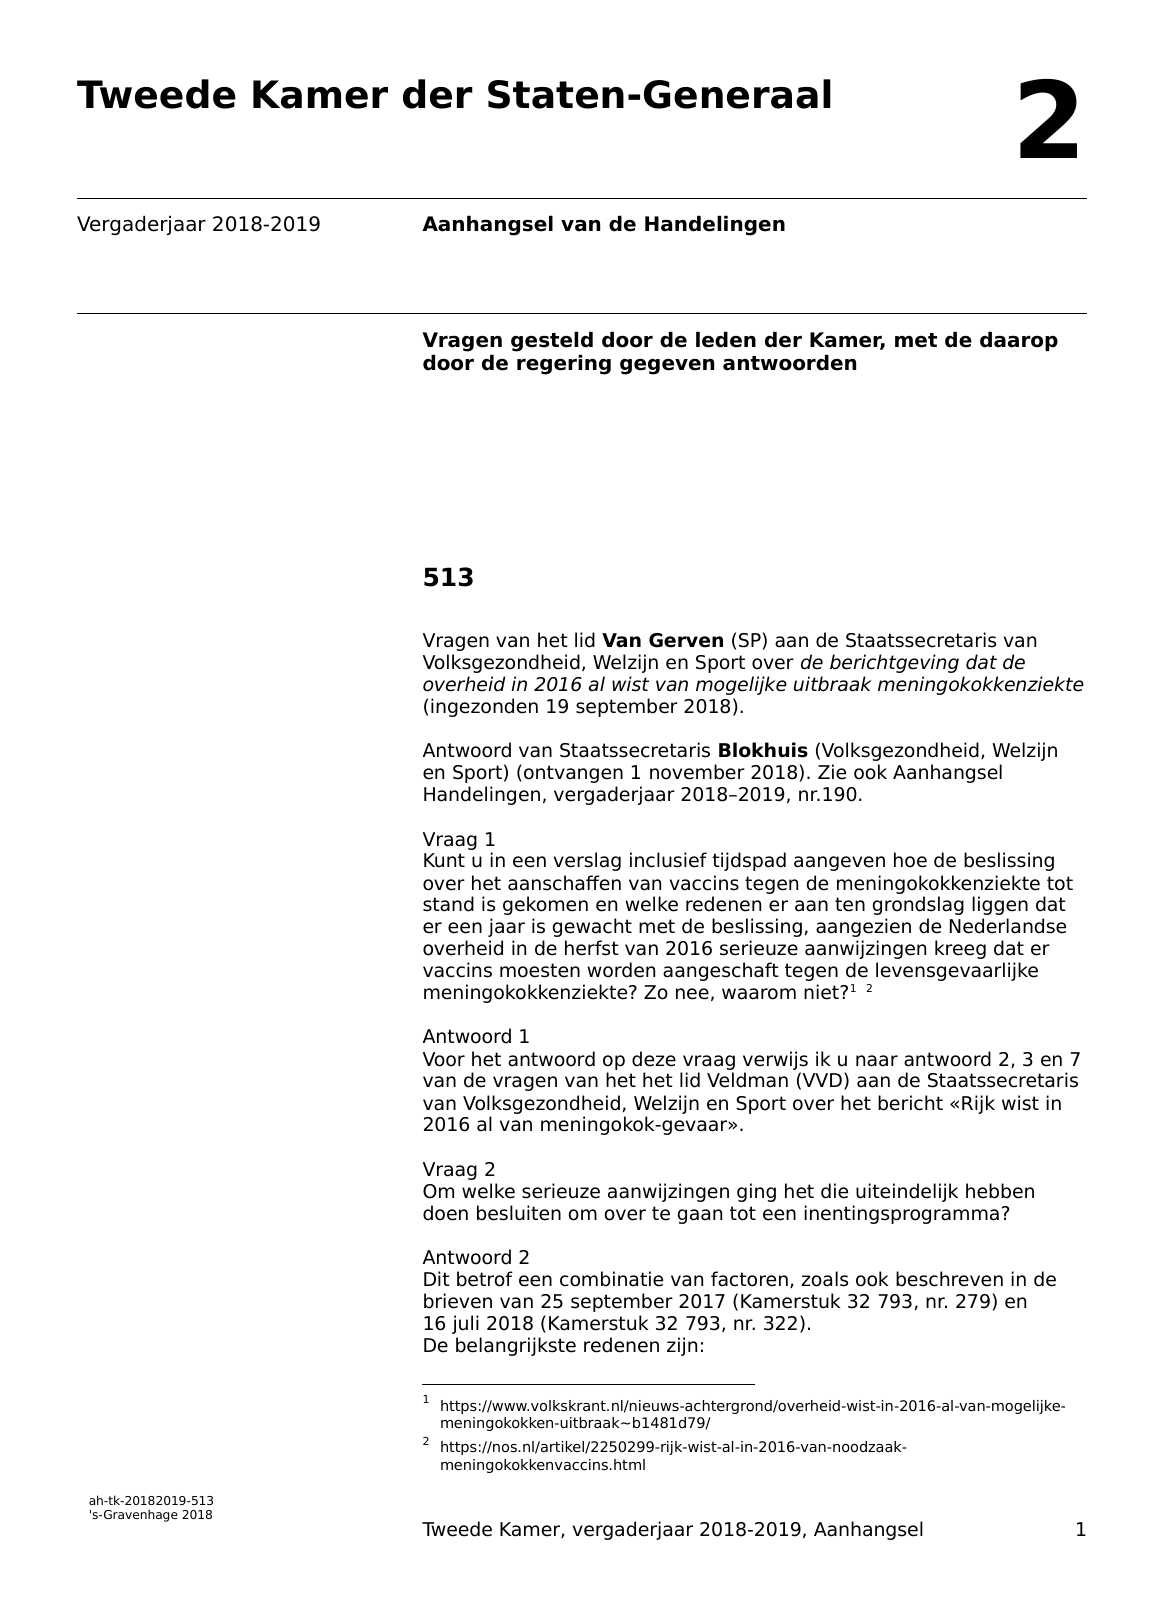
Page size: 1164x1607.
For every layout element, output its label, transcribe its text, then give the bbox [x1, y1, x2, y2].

text De belangrijkste redenen zijn: [422, 1334, 1087, 1357]
text Antwoord van Staatssecretaris Blokhuis (Volksgezondheid, Welzijn en Sport) (ontvangen 1 november 2018). Zie ook Aanhangsel Handelingen, vergaderjaar 2018–2019, nr.190. [422, 740, 1087, 806]
table_cell Aanhangsel van de Handelingen [422, 199, 1087, 313]
text Vraag 1 [422, 828, 1087, 850]
text Voor het antwoord op deze vraag verwijs ik u naar antwoord 2, 3 en 7 van de vragen van het het lid Veldman (VVD) aan de Staatssecretaris van Volksgezondheid, Welzijn en Sport over het bericht «Rijk wist in 2016 al van meningokok-gevaar». [422, 1048, 1087, 1136]
text Antwoord 2 [422, 1247, 1087, 1269]
text Vraag 2 [422, 1158, 1087, 1181]
table_cell [77, 314, 422, 375]
text Antwoord 1 [422, 1026, 1087, 1048]
text https://www.volkskrant.nl/nieuws-achtergrond/overheid-wist-in-2016-al-van-mogelijke-meningokokken-uitbraak~b1481d79/ [422, 1393, 1087, 1432]
text https://nos.nl/artikel/2250299-rijk-wist-al-in-2016-van-noodzaak-meningokokkenvaccins.html [422, 1435, 1087, 1474]
table_header Tweede Kamer der Staten-Generaal [77, 59, 886, 198]
text 513 [422, 563, 1087, 592]
text 's-Gravenhage 2018 [88, 1508, 323, 1522]
table_header 2 [886, 59, 1087, 198]
text ah-tk-20182019-513 [88, 1494, 323, 1508]
text Vragen van het lid Van Gerven (SP) aan de Staatssecretaris van Volksgezondheid, Welzijn en Sport over de berichtgeving dat de overheid in 2016 al wist van mogelijke uitbraak meningokokkenziekte (ingezonden 19 september 2018). [422, 630, 1087, 718]
text Dit betrof een combinatie van factoren, zoals ook beschreven in de brieven van 25 september 2017 (Kamerstuk 32 793, nr. 279) en 16 juli 2018 (Kamerstuk 32 793, nr. 322). [422, 1269, 1087, 1334]
text Om welke serieuze aanwijzingen ging het die uiteindelijk hebben doen besluiten om over te gaan tot een inentingsprogramma? [422, 1181, 1087, 1224]
table_cell Vergaderjaar 2018-2019 [77, 199, 422, 313]
text Kunt u in een verslag inclusief tijdspad aangeven hoe de beslissing over het aanschaffen van vaccins tegen de meningokokkenziekte tot stand is gekomen en welke redenen er aan ten grondslag liggen dat er een jaar is gewacht met de beslissing, aangezien de Nederlandse overheid in de herfst van 2016 serieuze aanwijzingen kreeg dat er vaccins moesten worden aangeschaft tegen de levensgevaarlijke meningokokkenziekte? Zo nee, waarom niet? [422, 850, 1087, 1004]
table_cell Vragen gesteld door de leden der Kamer, met de daarop door de regering gegeven antwoorden [422, 314, 1087, 375]
